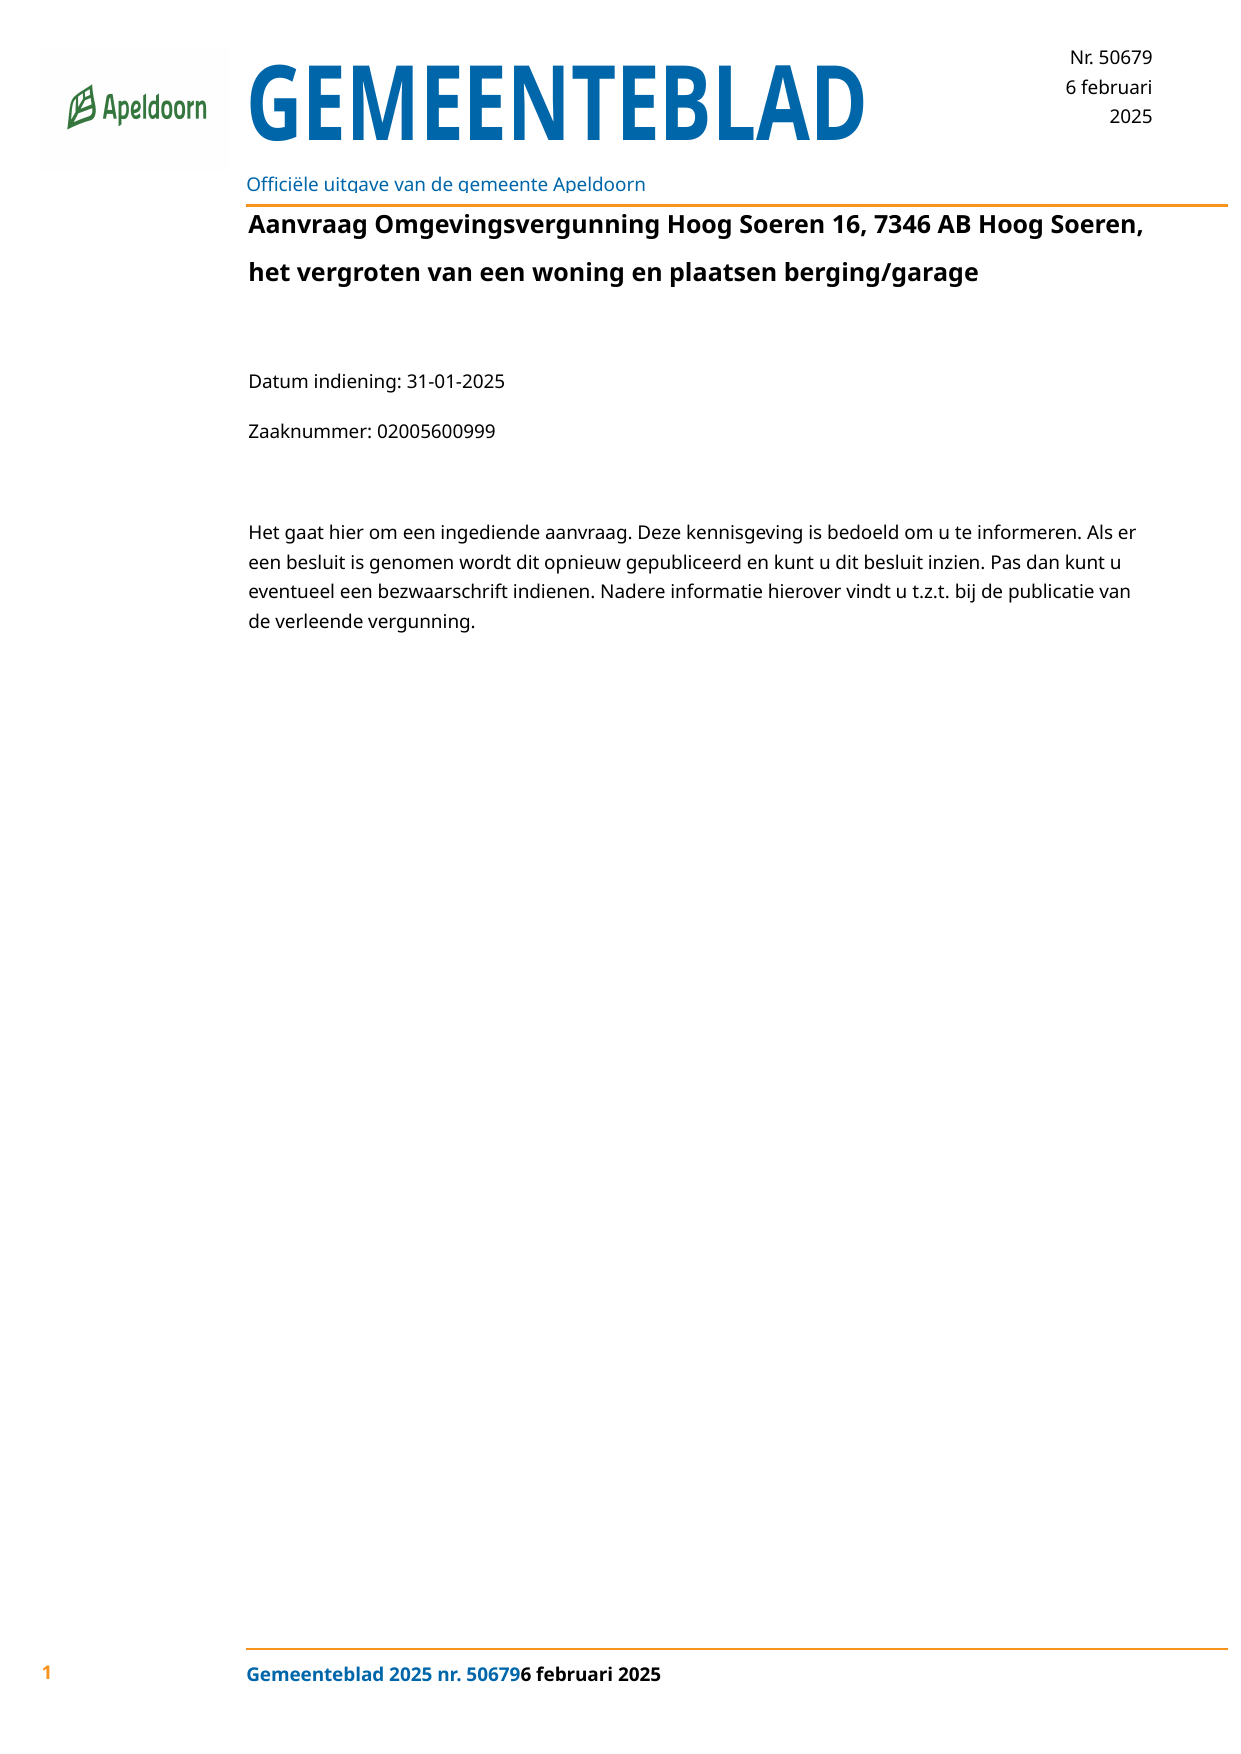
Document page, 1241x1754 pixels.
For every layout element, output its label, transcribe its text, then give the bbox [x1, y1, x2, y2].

text Aanvraag Omgevingsvergunning Hoog Soeren 16, 7346 AB Hoog Soeren, het vergroten van een woning en plaatsen berging/garage [248, 207, 1152, 288]
picture [41, 47, 231, 172]
text Datum indiening: 31-01-2025 [248, 368, 1152, 394]
text Het gaat hier om een ingediende aanvraag. Deze kennisgeving is bedoeld om u te informeren. Als er een besluit is genomen wordt dit opnieuw gepubliceerd en kunt u dit besluit inzien. Pas dan kunt u eventueel een bezwaarschrift indienen. Nadere informatie hierover vindt u t.z.t. bij de publicatie van de verleende vergunning. [248, 519, 1152, 634]
text Zaaknummer: 02005600999 [248, 419, 1152, 444]
